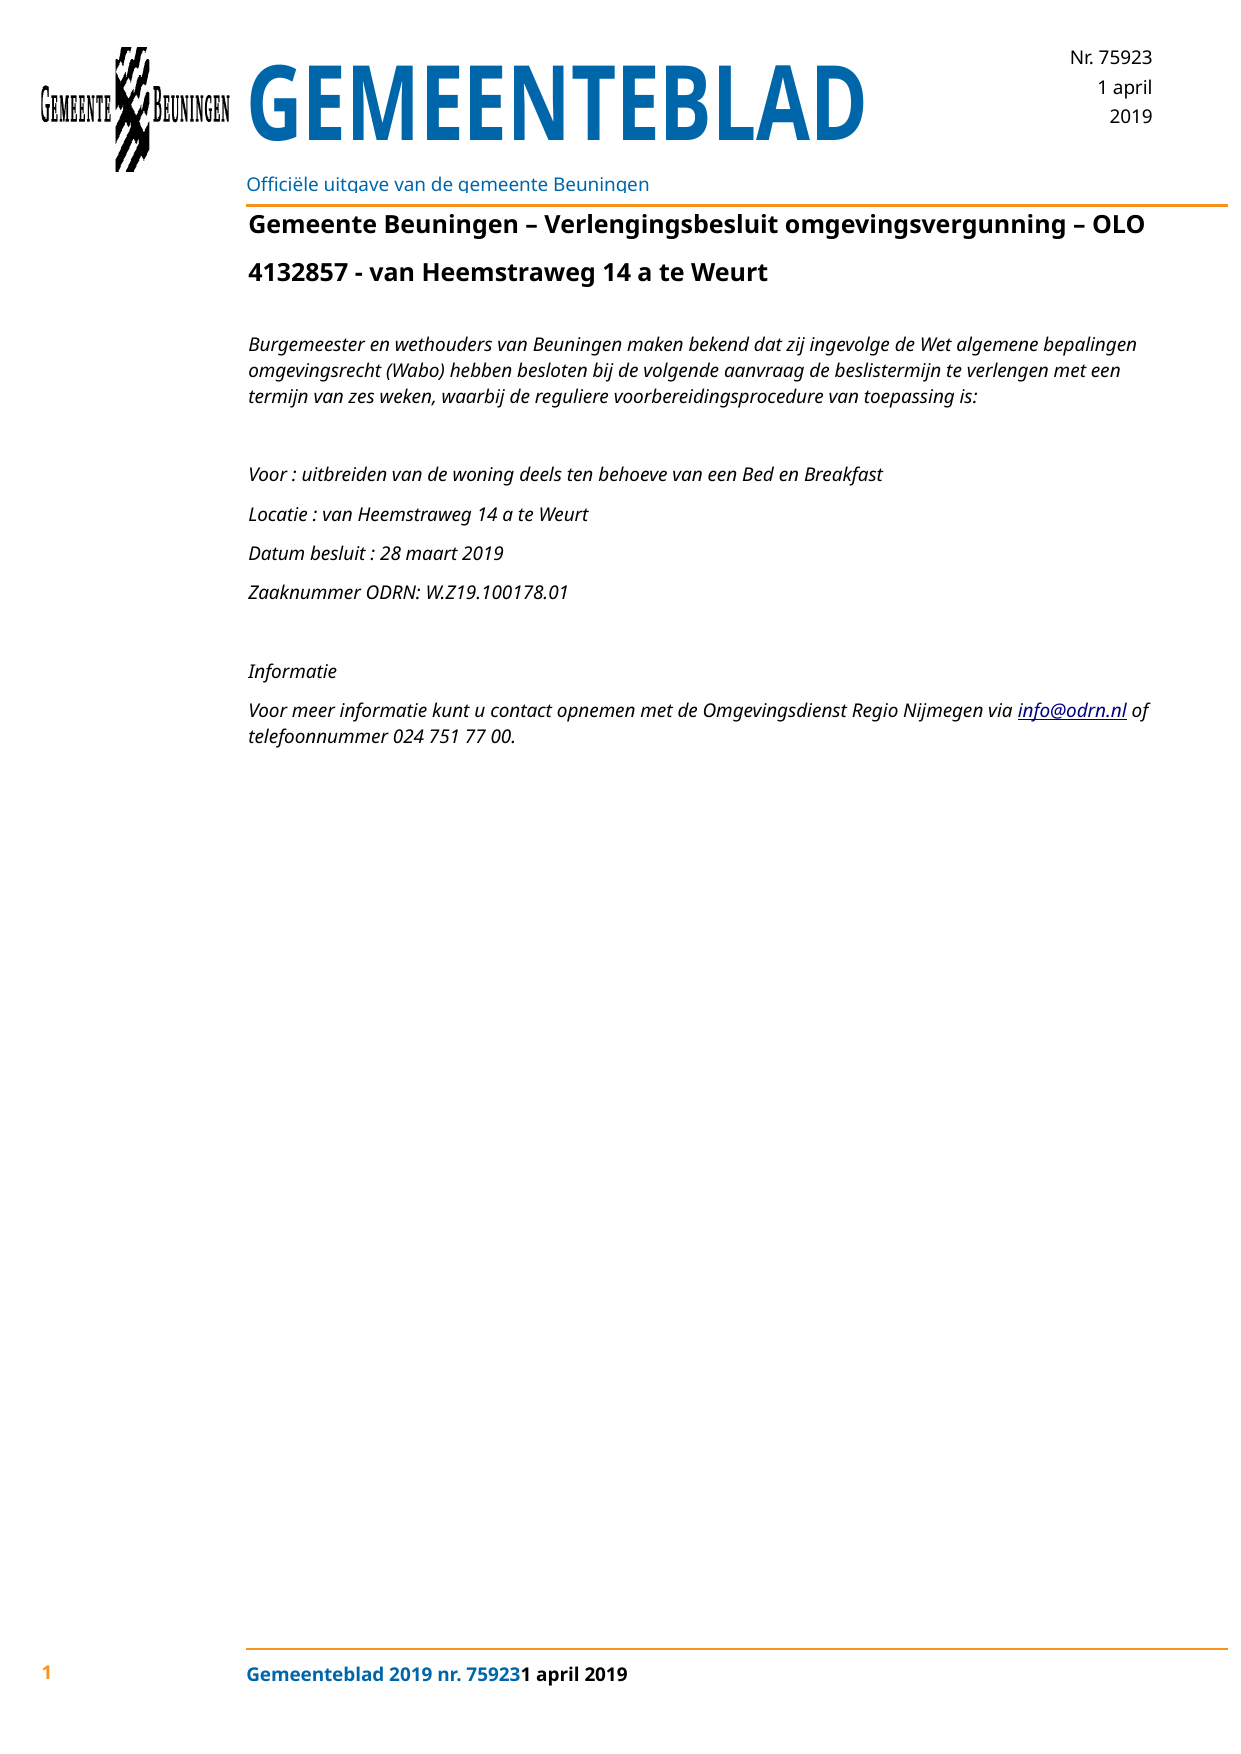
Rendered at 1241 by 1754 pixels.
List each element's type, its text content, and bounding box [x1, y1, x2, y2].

text Locatie : van Heemstraweg 14 a te Weurt [248, 501, 1152, 526]
text Voor meer informatie kunt u contact opnemen met de Omgevingsdienst Regio Nijmegen via info@odrn.nl of telefoonnummer 024 751 77 00. [248, 697, 1152, 748]
text Gemeente Beuningen – Verlengingsbesluit omgevingsvergunning – OLO 4132857 - van Heemstraweg 14 a te Weurt [248, 207, 1152, 288]
text Burgemeester en wethouders van Beuningen maken bekend dat zij ingevolge de Wet algemene bepalingen omgevingsrecht (Wabo) hebben besloten bij de volgende aanvraag de beslistermijn te verlengen met een termijn van zes weken, waarbij de reguliere voorbereidingsprocedure van toepassing is: [248, 331, 1152, 409]
text Voor : uitbreiden van de woning deels ten behoeve van een Bed en Breakfast [248, 461, 1152, 487]
text Zaaknummer ODRN: W.Z19.100178.01 [248, 579, 1152, 605]
text Informatie [248, 658, 1152, 683]
picture [41, 47, 231, 172]
text Datum besluit : 28 maart 2019 [248, 540, 1152, 566]
